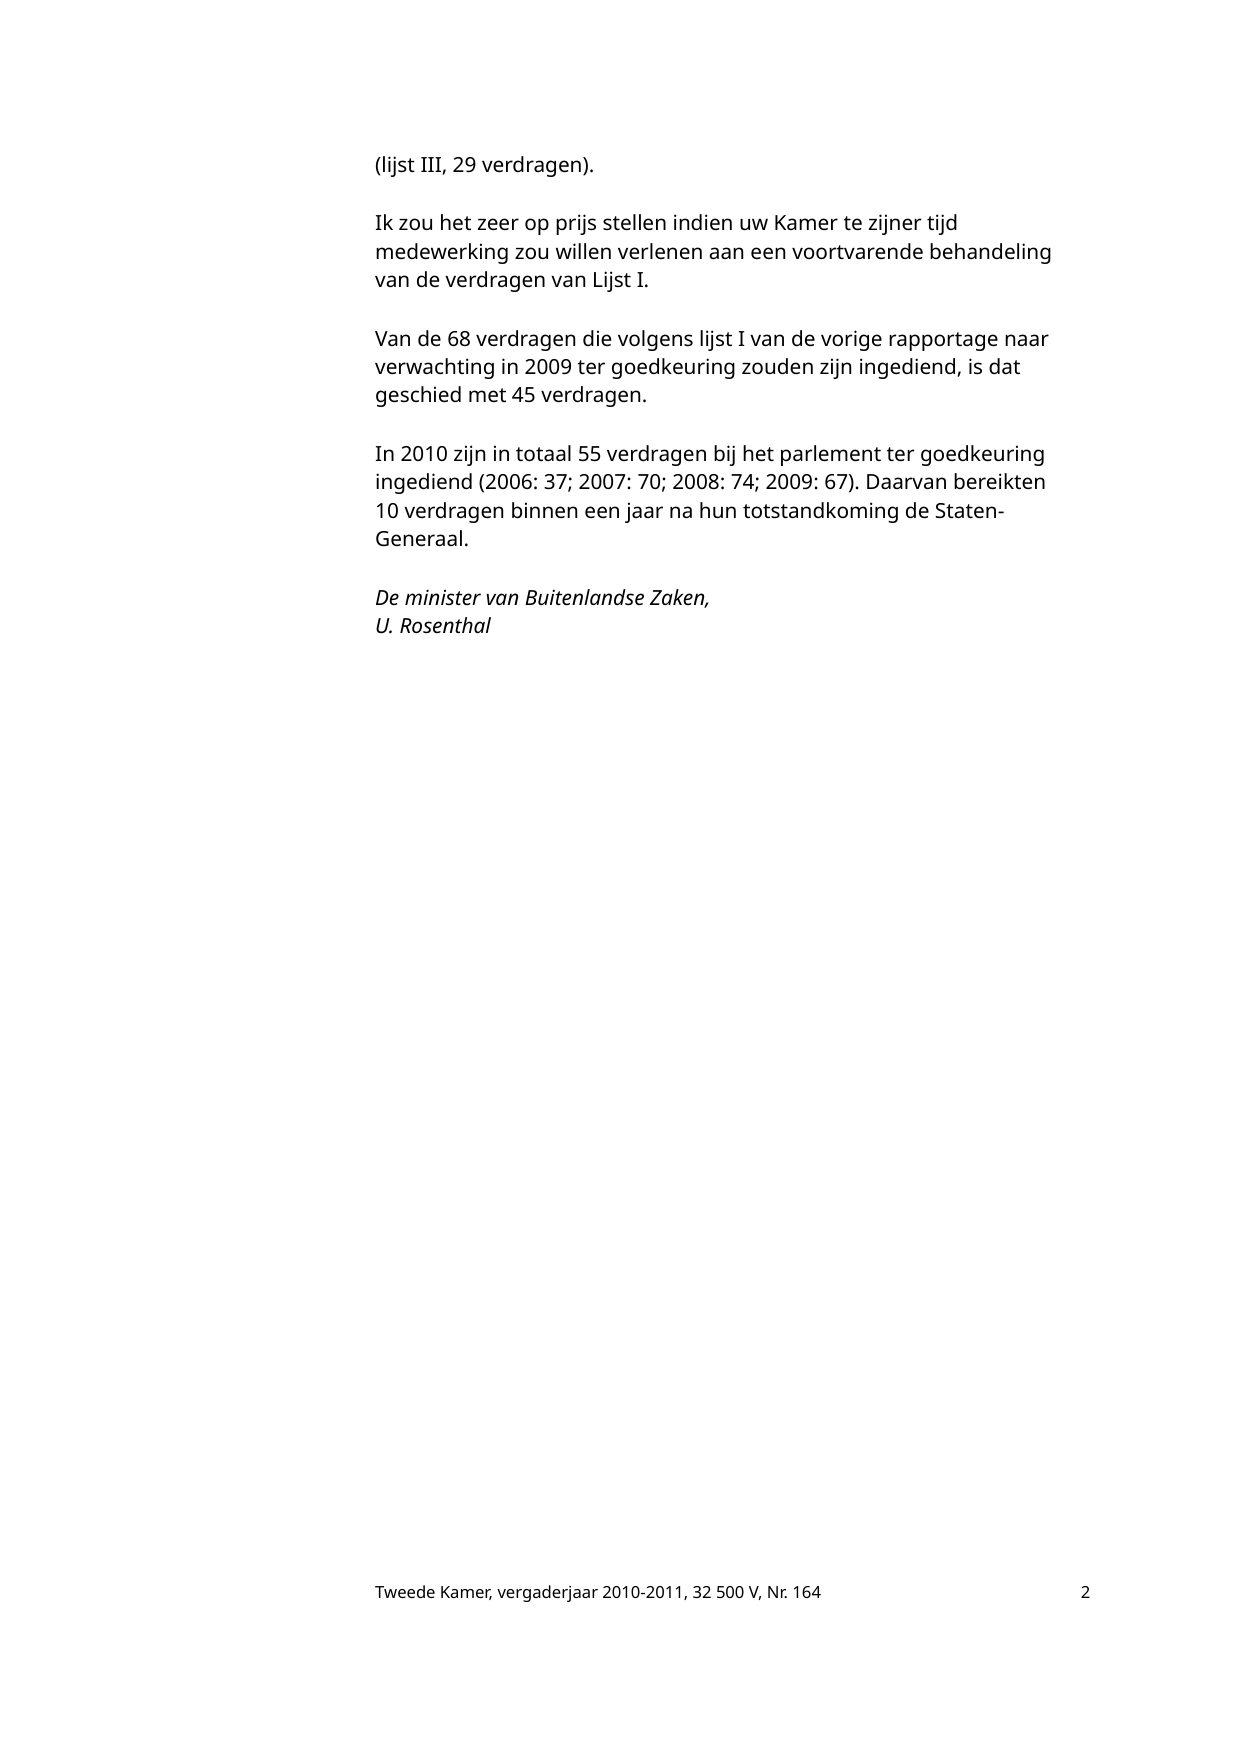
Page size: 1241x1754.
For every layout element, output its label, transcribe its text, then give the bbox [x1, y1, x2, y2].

text U. Rosenthal [375, 611, 1090, 640]
text In 2010 zijn in totaal 55 verdragen bij het parlement ter goedkeuring ingediend (2006: 37; 2007: 70; 2008: 74; 2009: 67). Daarvan bereikten 10 verdragen binnen een jaar na hun totstandkoming de Staten-Generaal. [375, 439, 1090, 553]
text Van de 68 verdragen die volgens lijst I van de vorige rapportage naar verwachting in 2009 ter goedkeuring zouden zijn ingediend, is dat geschied met 45 verdragen. [375, 324, 1090, 409]
text Ik zou het zeer op prijs stellen indien uw Kamer te zijner tijd medewerking zou willen verlenen aan een voortvarende behandeling van de verdragen van Lijst I. [375, 208, 1090, 294]
text (lijst III, 29 verdragen). [375, 150, 1090, 178]
text De minister van Buitenlandse Zaken, [375, 583, 1090, 611]
